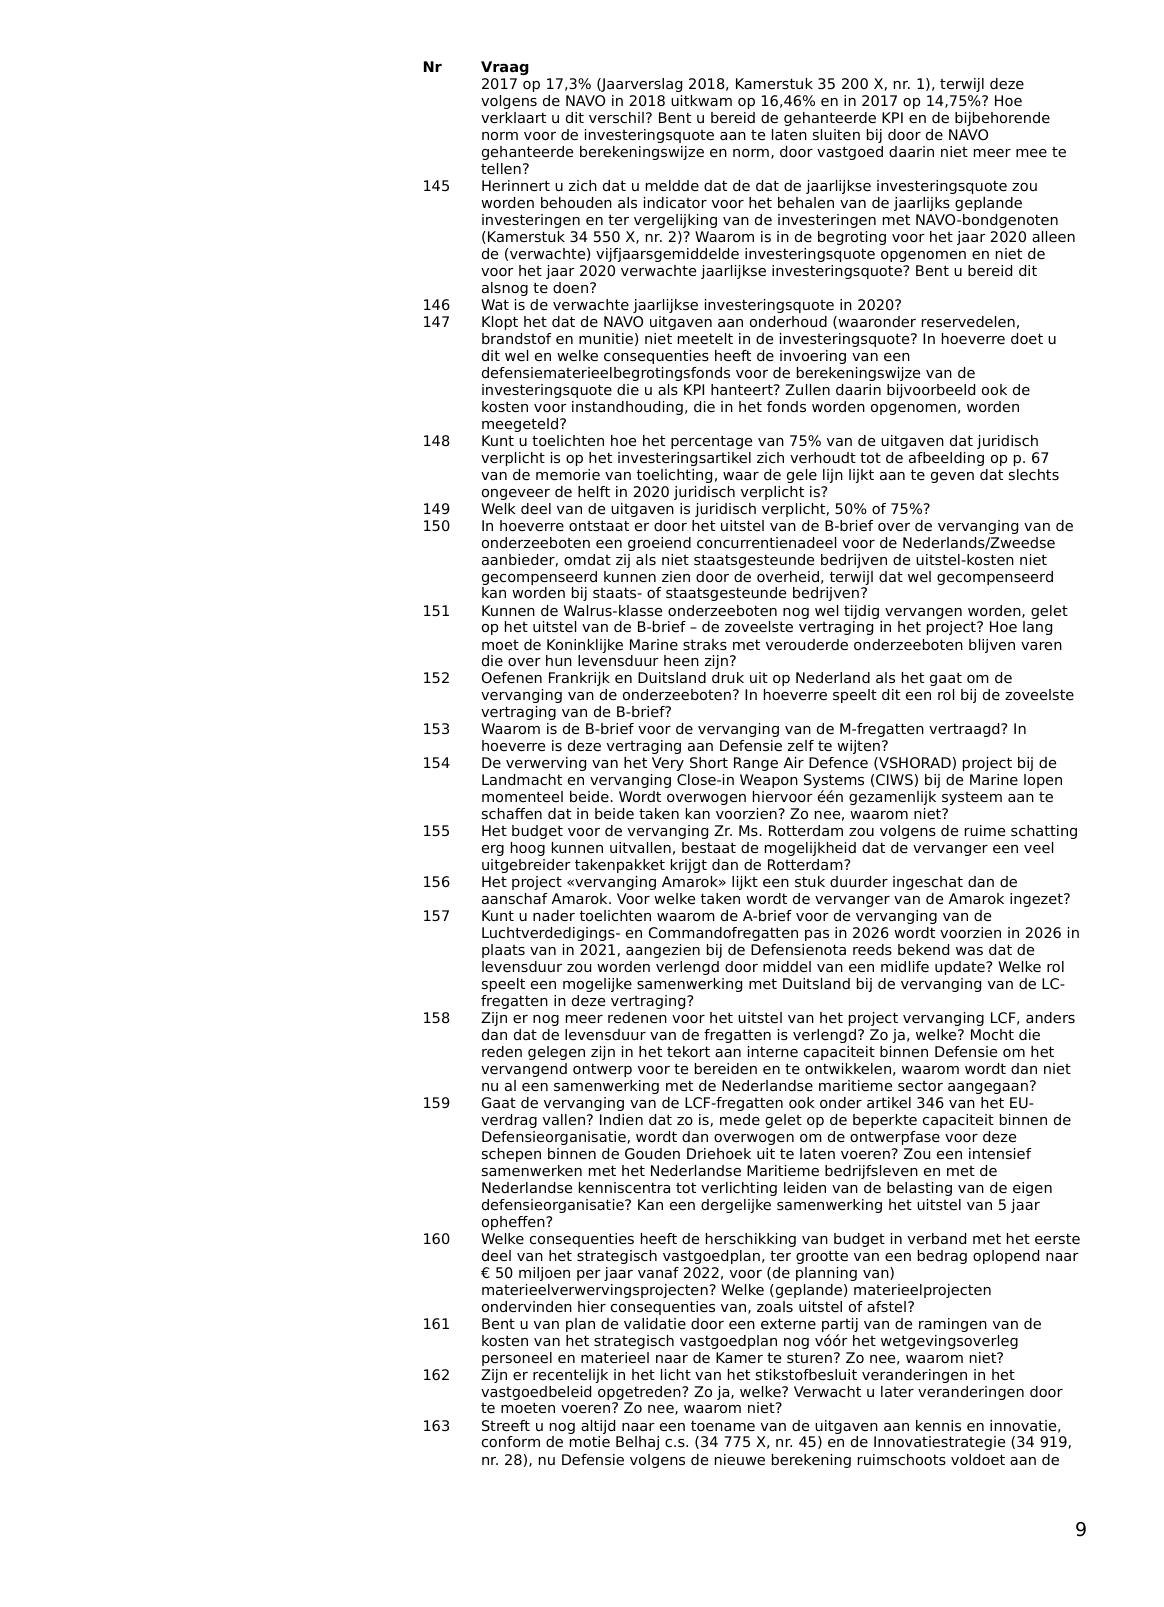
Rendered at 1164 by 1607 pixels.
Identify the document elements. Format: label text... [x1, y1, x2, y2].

table_cell Welk deel van de uitgaven is juridisch verplicht, 50% of 75%? [475, 501, 1087, 517]
table_cell 151 [422, 603, 475, 670]
table_cell Klopt het dat de NAVO uitgaven aan onderhoud (waaronder reservedelen, brandstof en munitie) niet meetelt in de investeringsquote? In hoeverre doet u dit wel en welke consequenties heeft de invoering van een defensiematerieelbegrotingsfonds voor de berekeningswijze van de investeringsquote die u als KPI hanteert? Zullen daarin bijvoorbeeld ook de kosten voor instandhouding, die in het fonds worden opgenomen, worden meegeteld? [475, 314, 1087, 433]
table_cell 162 [422, 1366, 475, 1417]
table_cell Kunnen de Walrus-klasse onderzeeboten nog wel tijdig vervangen worden, gelet op het uitstel van de B-brief – de zoveelste vertraging in het project? Hoe lang moet de Koninklijke Marine straks met verouderde onderzeeboten blijven varen die over hun levensduur heen zijn? [475, 603, 1087, 670]
table_cell 2017 op 17,3% (Jaarverslag 2018, Kamerstuk 35 200 X, nr. 1), terwijl deze volgens de NAVO in 2018 uitkwam op 16,46% en in 2017 op 14,75%? Hoe verklaart u dit verschil? Bent u bereid de gehanteerde KPI en de bijbehorende norm voor de investeringsquote aan te laten sluiten bij door de NAVO gehanteerde berekeningswijze en norm, door vastgoed daarin niet meer mee te tellen? [475, 76, 1087, 178]
table_cell 145 [422, 178, 475, 297]
table_cell [422, 76, 475, 178]
table_cell Het project «vervanging Amarok» lijkt een stuk duurder ingeschat dan de aanschaf Amarok. Voor welke taken wordt de vervanger van de Amarok ingezet? [475, 874, 1087, 908]
table_cell 155 [422, 823, 475, 874]
table_cell Bent u van plan de validatie door een externe partij van de ramingen van de kosten van het strategisch vastgoedplan nog vóór het wetgevingsoverleg personeel en materieel naar de Kamer te sturen? Zo nee, waarom niet? [475, 1316, 1087, 1366]
table_cell 146 [422, 297, 475, 314]
table_cell Gaat de vervanging van de LCF-fregatten ook onder artikel 346 van het EU-verdrag vallen? Indien dat zo is, mede gelet op de beperkte capaciteit binnen de Defensieorganisatie, wordt dan overwogen om de ontwerpfase voor deze schepen binnen de Gouden Driehoek uit te laten voeren? Zou een intensief samenwerken met het Nederlandse Maritieme bedrijfsleven en met de Nederlandse kenniscentra tot verlichting leiden van de belasting van de eigen defensieorganisatie? Kan een dergelijke samenwerking het uitstel van 5 jaar opheffen? [475, 1095, 1087, 1231]
table_cell 156 [422, 874, 475, 908]
table_cell 149 [422, 501, 475, 517]
table_cell Welke consequenties heeft de herschikking van budget in verband met het eerste deel van het strategisch vastgoedplan, ter grootte van een bedrag oplopend naar € 50 miljoen per jaar vanaf 2022, voor (de planning van) materieelverwervingsprojecten? Welke (geplande) materieelprojecten ondervinden hier consequenties van, zoals uitstel of afstel? [475, 1231, 1087, 1316]
table_cell 163 [422, 1418, 475, 1468]
table_cell Zijn er nog meer redenen voor het uitstel van het project vervanging LCF, anders dan dat de levensduur van de fregatten is verlengd? Zo ja, welke? Mocht die reden gelegen zijn in het tekort aan interne capaciteit binnen Defensie om het vervangend ontwerp voor te bereiden en te ontwikkelen, waarom wordt dan niet nu al een samenwerking met de Nederlandse maritieme sector aangegaan? [475, 1010, 1087, 1095]
table_cell 153 [422, 721, 475, 755]
table_cell 158 [422, 1010, 475, 1095]
table_cell Zijn er recentelijk in het licht van het stikstofbesluit veranderingen in het vastgoedbeleid opgetreden? Zo ja, welke? Verwacht u later veranderingen door te moeten voeren? Zo nee, waarom niet? [475, 1366, 1087, 1417]
table_cell In hoeverre ontstaat er door het uitstel van de B-brief over de vervanging van de onderzeeboten een groeiend concurrentienadeel voor de Nederlands/Zweedse aanbieder, omdat zij als niet staatsgesteunde bedrijven de uitstel-kosten niet gecompenseerd kunnen zien door de overheid, terwijl dat wel gecompenseerd kan worden bij staats- of staatsgesteunde bedrijven? [475, 518, 1087, 602]
table_cell Wat is de verwachte jaarlijkse investeringsquote in 2020? [475, 297, 1087, 314]
table_cell 161 [422, 1316, 475, 1366]
table_cell 148 [422, 433, 475, 501]
table_cell 147 [422, 314, 475, 433]
table_cell 152 [422, 670, 475, 721]
table_cell 150 [422, 518, 475, 602]
table_header Vraag [475, 59, 1087, 76]
table_cell Streeft u nog altijd naar een toename van de uitgaven aan kennis en innovatie, conform de motie Belhaj c.s. (34 775 X, nr. 45) en de Innovatiestrategie (34 919, nr. 28), nu Defensie volgens de nieuwe berekening ruimschoots voldoet aan de [475, 1418, 1087, 1468]
table_cell Waarom is de B-brief voor de vervanging van de M-fregatten vertraagd? In hoeverre is deze vertraging aan Defensie zelf te wijten? [475, 721, 1087, 755]
table_cell 154 [422, 755, 475, 823]
table_cell Oefenen Frankrijk en Duitsland druk uit op Nederland als het gaat om de vervanging van de onderzeeboten? In hoeverre speelt dit een rol bij de zoveelste vertraging van de B-brief? [475, 670, 1087, 721]
table_cell Kunt u nader toelichten waarom de A-brief voor de vervanging van de Luchtverdedigings- en Commandofregatten pas in 2026 wordt voorzien in 2026 in plaats van in 2021, aangezien bij de Defensienota reeds bekend was dat de levensduur zou worden verlengd door middel van een midlife update? Welke rol speelt een mogelijke samenwerking met Duitsland bij de vervanging van de LC-fregatten in deze vertraging? [475, 908, 1087, 1010]
table_cell 159 [422, 1095, 475, 1231]
table_cell De verwerving van het Very Short Range Air Defence (VSHORAD) project bij de Landmacht en vervanging Close-in Weapon Systems (CIWS) bij de Marine lopen momenteel beide. Wordt overwogen hiervoor één gezamenlijk systeem aan te schaffen dat in beide taken kan voorzien? Zo nee, waarom niet? [475, 755, 1087, 823]
table_cell Herinnert u zich dat u meldde dat de dat de jaarlijkse investeringsquote zou worden behouden als indicator voor het behalen van de jaarlijks geplande investeringen en ter vergelijking van de investeringen met NAVO-bondgenoten (Kamerstuk 34 550 X, nr. 2)? Waarom is in de begroting voor het jaar 2020 alleen de (verwachte) vijfjaarsgemiddelde investeringsquote opgenomen en niet de voor het jaar 2020 verwachte jaarlijkse investeringsquote? Bent u bereid dit alsnog te doen? [475, 178, 1087, 297]
table_header Nr [422, 59, 475, 76]
table_cell Het budget voor de vervanging Zr. Ms. Rotterdam zou volgens de ruime schatting erg hoog kunnen uitvallen, bestaat de mogelijkheid dat de vervanger een veel uitgebreider takenpakket krijgt dan de Rotterdam? [475, 823, 1087, 874]
table_cell 160 [422, 1231, 475, 1316]
table_cell Kunt u toelichten hoe het percentage van 75% van de uitgaven dat juridisch verplicht is op het investeringsartikel zich verhoudt tot de afbeelding op p. 67 van de memorie van toelichting, waar de gele lijn lijkt aan te geven dat slechts ongeveer de helft in 2020 juridisch verplicht is? [475, 433, 1087, 501]
table_cell 157 [422, 908, 475, 1010]
